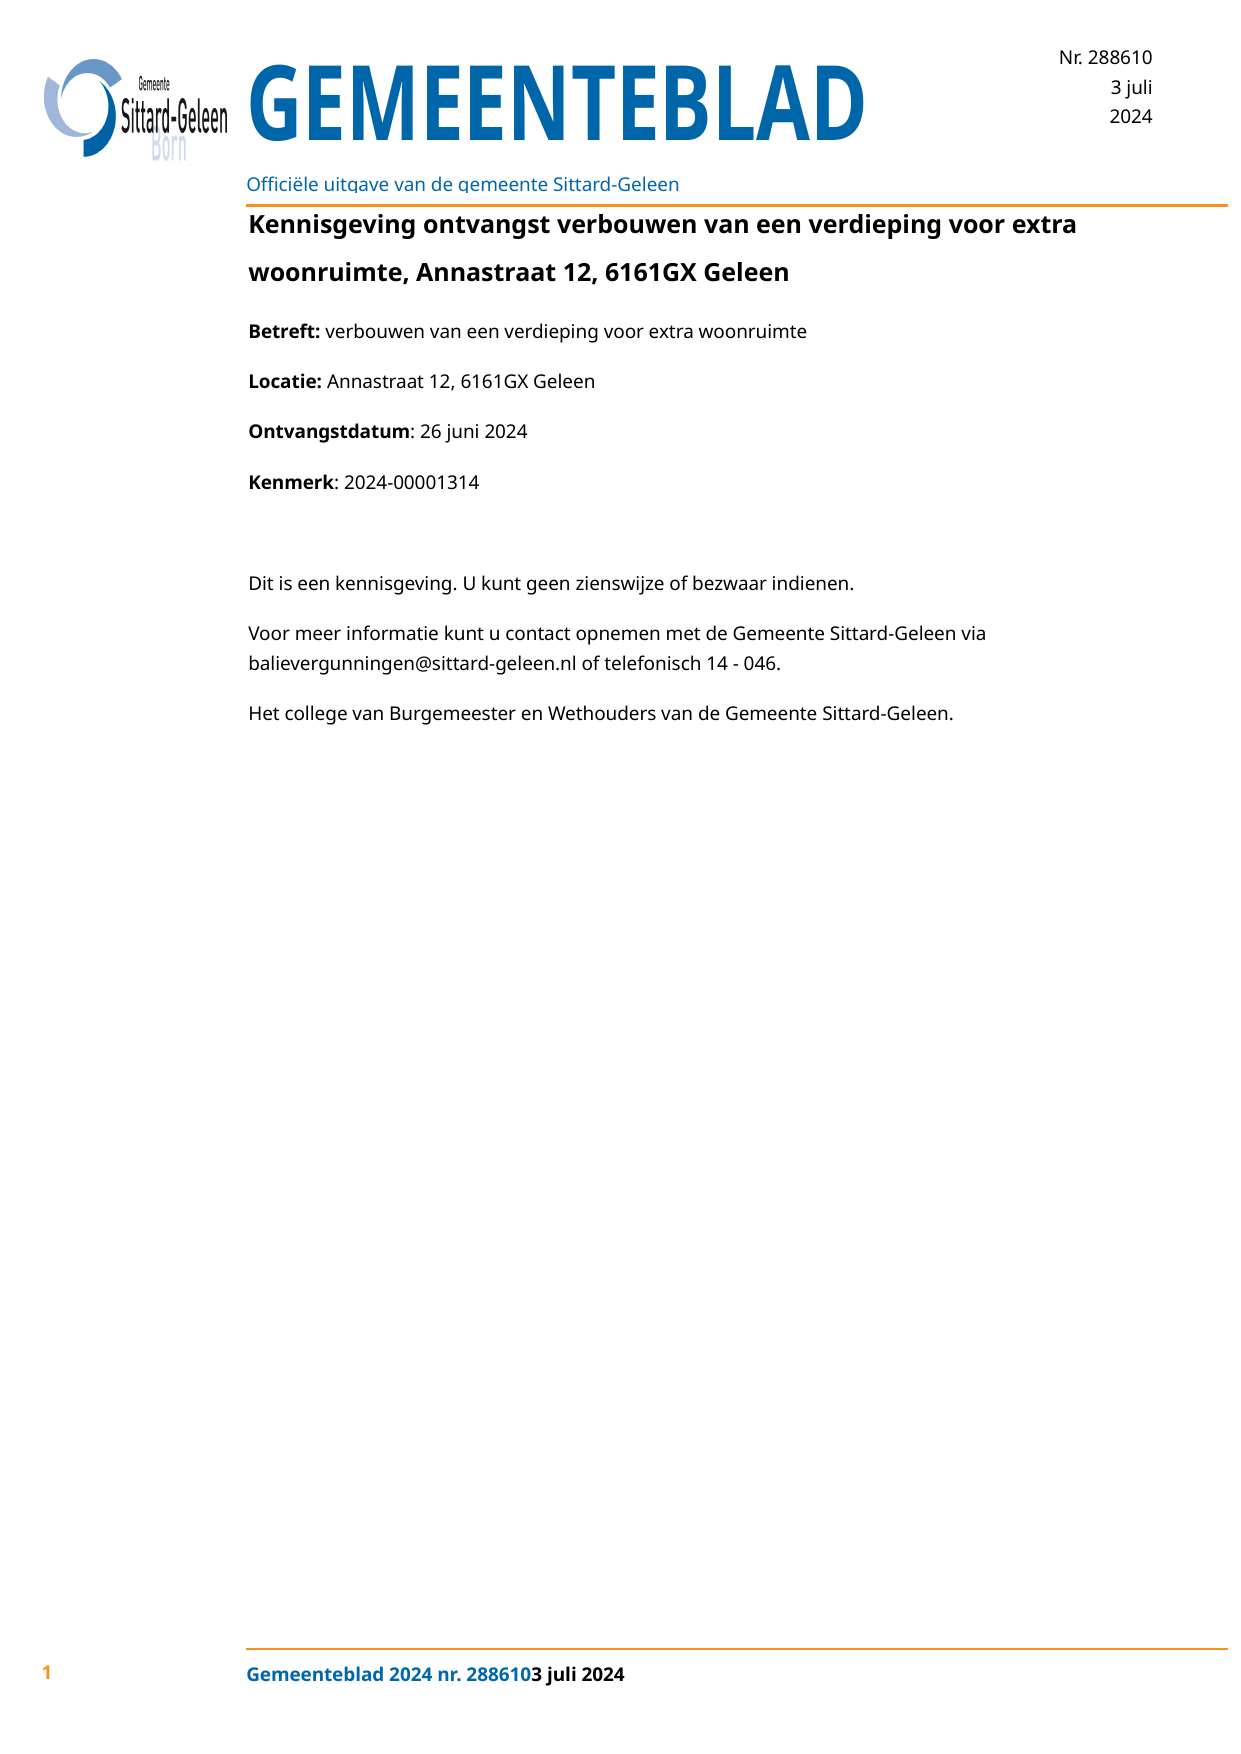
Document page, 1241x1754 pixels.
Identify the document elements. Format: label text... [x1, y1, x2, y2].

picture [41, 47, 231, 172]
text Ontvangstdatum: 26 juni 2024 [248, 419, 1152, 444]
text Het college van Burgemeester en Wethouders van de Gemeente Sittard-Geleen. [248, 700, 1152, 726]
text Locatie: Annastraat 12, 6161GX Geleen [248, 368, 1152, 394]
text Voor meer informatie kunt u contact opnemen met de Gemeente Sittard-Geleen via balievergunningen@sittard-geleen.nl of telefonisch 14 - 046. [248, 620, 1152, 676]
text Dit is een kennisgeving. U kunt geen zienswijze of bezwaar indienen. [248, 570, 1152, 596]
text Betreft: verbouwen van een verdieping voor extra woonruimte [248, 318, 1152, 344]
text Kenmerk: 2024-00001314 [248, 469, 1152, 495]
text Kennisgeving ontvangst verbouwen van een verdieping voor extra woonruimte, Annastraat 12, 6161GX Geleen [248, 207, 1152, 288]
